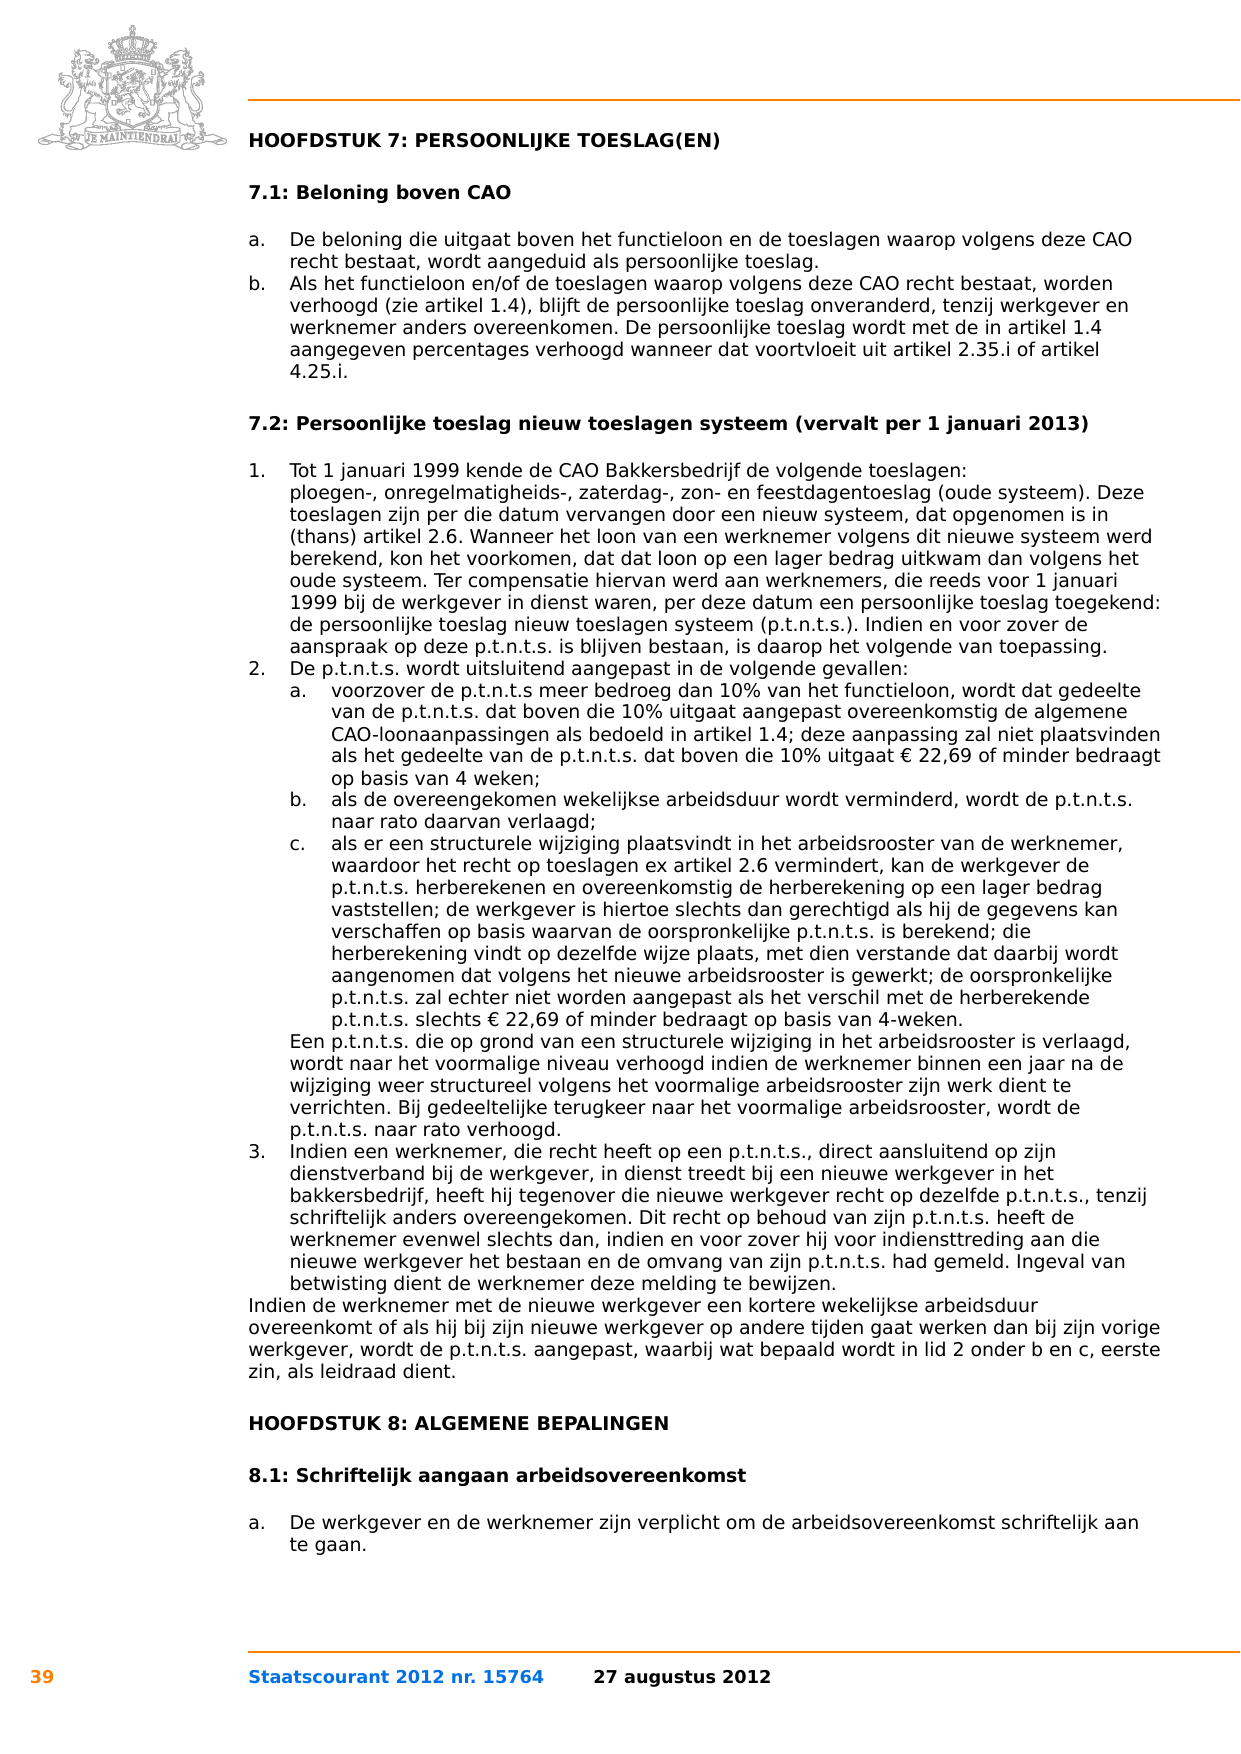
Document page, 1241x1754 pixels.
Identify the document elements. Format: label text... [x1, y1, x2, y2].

text Indien de werknemer met de nieuwe werkgever een kortere wekelijkse arbeidsduur overeenkomt of als hij bij zijn nieuwe werkgever op andere tijden gaat werken dan bij zijn vorige werkgever, wordt de p.t.n.t.s. aangepast, waarbij wat bepaald wordt in lid 2 onder b en c, eerste zin, als leidraad dient. [248, 1295, 1163, 1383]
subtitle 8.1: Schriftelijk aangaan arbeidsovereenkomst [248, 1465, 1163, 1487]
text ploegen-, onregelmatigheids-, zaterdag-, zon- en feestdagentoeslag (oude systeem). Deze toeslagen zijn per die datum vervangen door een nieuw systeem, dat opgenomen is in (thans) artikel 2.6. Wanneer het loon van een werknemer volgens dit nieuwe systeem werd berekend, kon het voorkomen, dat dat loon op een lager bedrag uitkwam dan volgens het oude systeem. Ter compensatie hiervan werd aan werknemers, die reeds voor 1 januari 1999 bij de werkgever in dienst waren, per deze datum een persoonlijke toeslag toegekend: de persoonlijke toeslag nieuw toeslagen systeem (p.t.n.t.s.). Indien en voor zover de aanspraak op deze p.t.n.t.s. is blijven bestaan, is daarop het volgende van toepassing. [289, 482, 1163, 657]
subtitle 7.1: Beloning boven CAO [248, 182, 1163, 204]
text 3. Indien een werknemer, die recht heeft op een p.t.n.t.s., direct aansluitend op zijn dienstverband bij de werkgever, in dienst treedt bij een nieuwe werkgever in het bakkersbedrijf, heeft hij tegenover die nieuwe werkgever recht op dezelfde p.t.n.t.s., tenzij schriftelijk anders overeengekomen. Dit recht op behoud van zijn p.t.n.t.s. heeft de werknemer evenwel slechts dan, indien en voor zover hij voor indiensttreding aan die nieuwe werkgever het bestaan en de omvang van zijn p.t.n.t.s. had gemeld. Ingeval van betwisting dient de werknemer deze melding te bewijzen. [248, 1141, 1163, 1295]
text a. voorzover de p.t.n.t.s meer bedroeg dan 10% van het functieloon, wordt dat gedeelte van de p.t.n.t.s. dat boven die 10% uitgaat aangepast overeenkomstig de algemene CAO-loonaanpassingen als bedoeld in artikel 1.4; deze aanpassing zal niet plaatsvinden als het gedeelte van de p.t.n.t.s. dat boven die 10% uitgaat € 22,69 of minder bedraagt op basis van 4 weken; [289, 679, 1163, 789]
subtitle HOOFDSTUK 8: ALGEMENE BEPALINGEN [248, 1413, 1163, 1435]
subtitle HOOFDSTUK 7: PERSOONLIJKE TOESLAG(EN) [248, 130, 1163, 152]
text Een p.t.n.t.s. die op grond van een structurele wijziging in het arbeidsrooster is verlaagd, wordt naar het voormalige niveau verhoogd indien de werknemer binnen een jaar na de wijziging weer structureel volgens het voormalige arbeidsrooster zijn werk dient te verrichten. Bij gedeeltelijke terugkeer naar het voormalige arbeidsrooster, wordt de p.t.n.t.s. naar rato verhoogd. [289, 1031, 1163, 1141]
subtitle 7.2: Persoonlijke toeslag nieuw toeslagen systeem (vervalt per 1 januari 2013) [248, 413, 1163, 435]
text c. als er een structurele wijziging plaatsvindt in het arbeidsrooster van de werknemer, waardoor het recht op toeslagen ex artikel 2.6 vermindert, kan de werkgever de p.t.n.t.s. herberekenen en overeenkomstig de herberekening op een lager bedrag vaststellen; de werkgever is hiertoe slechts dan gerechtigd als hij de gegevens kan verschaffen op basis waarvan de oorspronkelijke p.t.n.t.s. is berekend; die herberekening vindt op dezelfde wijze plaats, met dien verstande dat daarbij wordt aangenomen dat volgens het nieuwe arbeidsrooster is gewerkt; de oorspronkelijke p.t.n.t.s. zal echter niet worden aangepast als het verschil met de herberekende p.t.n.t.s. slechts € 22,69 of minder bedraagt op basis van 4-weken. [289, 833, 1163, 1031]
text a. De werkgever en de werknemer zijn verplicht om de arbeidsovereenkomst schriftelijk aan te gaan. [248, 1512, 1163, 1556]
text b. als de overeengekomen wekelijkse arbeidsduur wordt verminderd, wordt de p.t.n.t.s. naar rato daarvan verlaagd; [289, 789, 1163, 833]
text 1. Tot 1 januari 1999 kende de CAO Bakkersbedrijf de volgende toeslagen: [248, 460, 1163, 482]
picture [38, 25, 227, 150]
text a. De beloning die uitgaat boven het functieloon en de toeslagen waarop volgens deze CAO recht bestaat, wordt aangeduid als persoonlijke toeslag. [248, 229, 1163, 273]
text 2. De p.t.n.t.s. wordt uitsluitend aangepast in de volgende gevallen: [248, 657, 1163, 679]
text b. Als het functieloon en/of de toeslagen waarop volgens deze CAO recht bestaat, worden verhoogd (zie artikel 1.4), blijft de persoonlijke toeslag onveranderd, tenzij werkgever en werknemer anders overeenkomen. De persoonlijke toeslag wordt met de in artikel 1.4 aangegeven percentages verhoogd wanneer dat voortvloeit uit artikel 2.35.i of artikel 4.25.i. [248, 273, 1163, 383]
